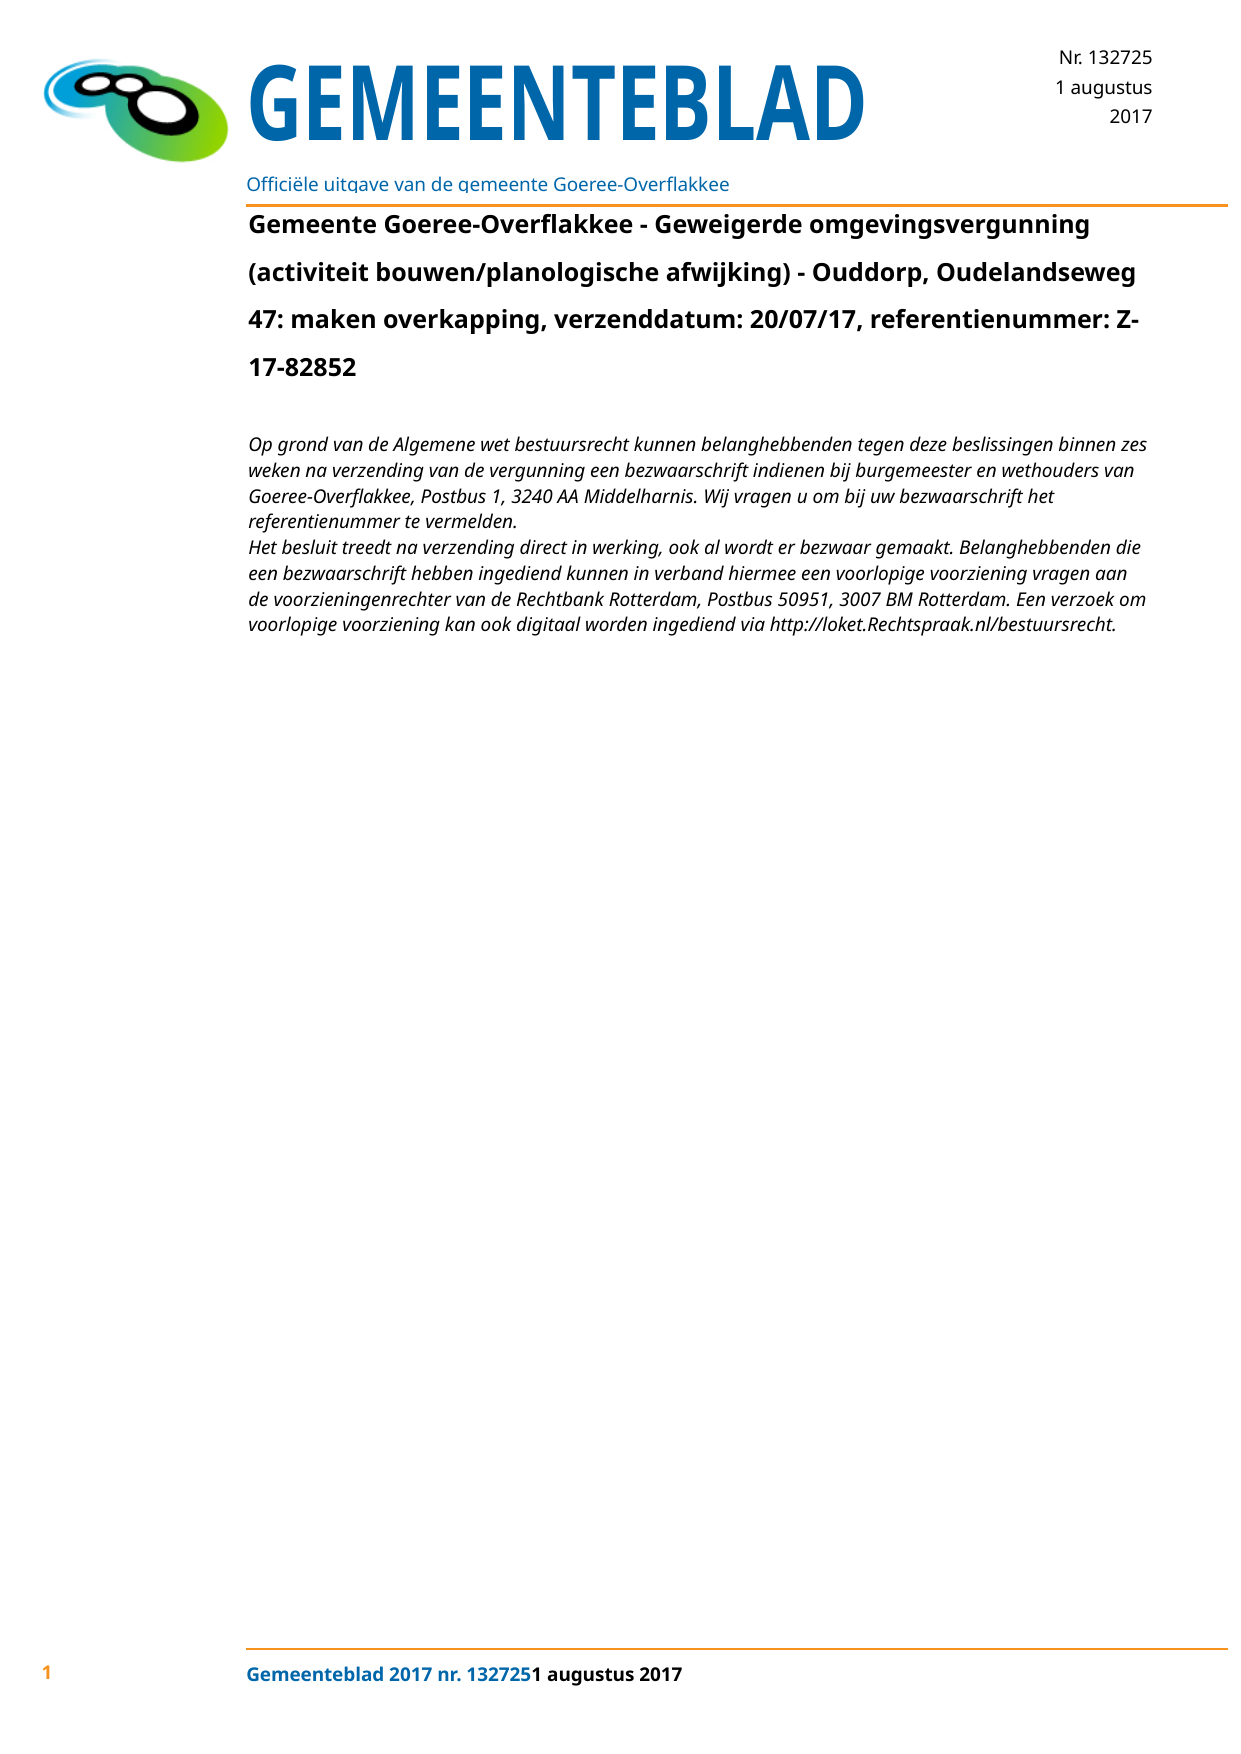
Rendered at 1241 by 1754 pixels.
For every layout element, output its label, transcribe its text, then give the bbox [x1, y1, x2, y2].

text Gemeente Goeree-Overflakkee - Geweigerde omgevingsvergunning (activiteit bouwen/planologische afwijking) - Ouddorp, Oudelandseweg 47: maken overkapping, verzenddatum: 20/07/17, referentienummer: Z-17-82852 [248, 207, 1152, 384]
text Op grond van de Algemene wet bestuursrecht kunnen belanghebbenden tegen deze beslissingen binnen zes weken na verzending van de vergunning een bezwaarschrift indienen bij burgemeester en wethouders van Goeree-Overflakkee, Postbus 1, 3240 AA Middelharnis. Wij vragen u om bij uw bezwaarschrift het referentienummer te vermelden. [248, 431, 1152, 534]
picture [41, 47, 231, 172]
text Het besluit treedt na verzending direct in werking, ook al wordt er bezwaar gemaakt. Belanghebbenden die een bezwaarschrift hebben ingediend kunnen in verband hiermee een voorlopige voorziening vragen aan de voorzieningenrechter van de Rechtbank Rotterdam, Postbus 50951, 3007 BM Rotterdam. Een verzoek om voorlopige voorziening kan ook digitaal worden ingediend via http://loket.Rechtspraak.nl/bestuursrecht. [248, 534, 1152, 637]
